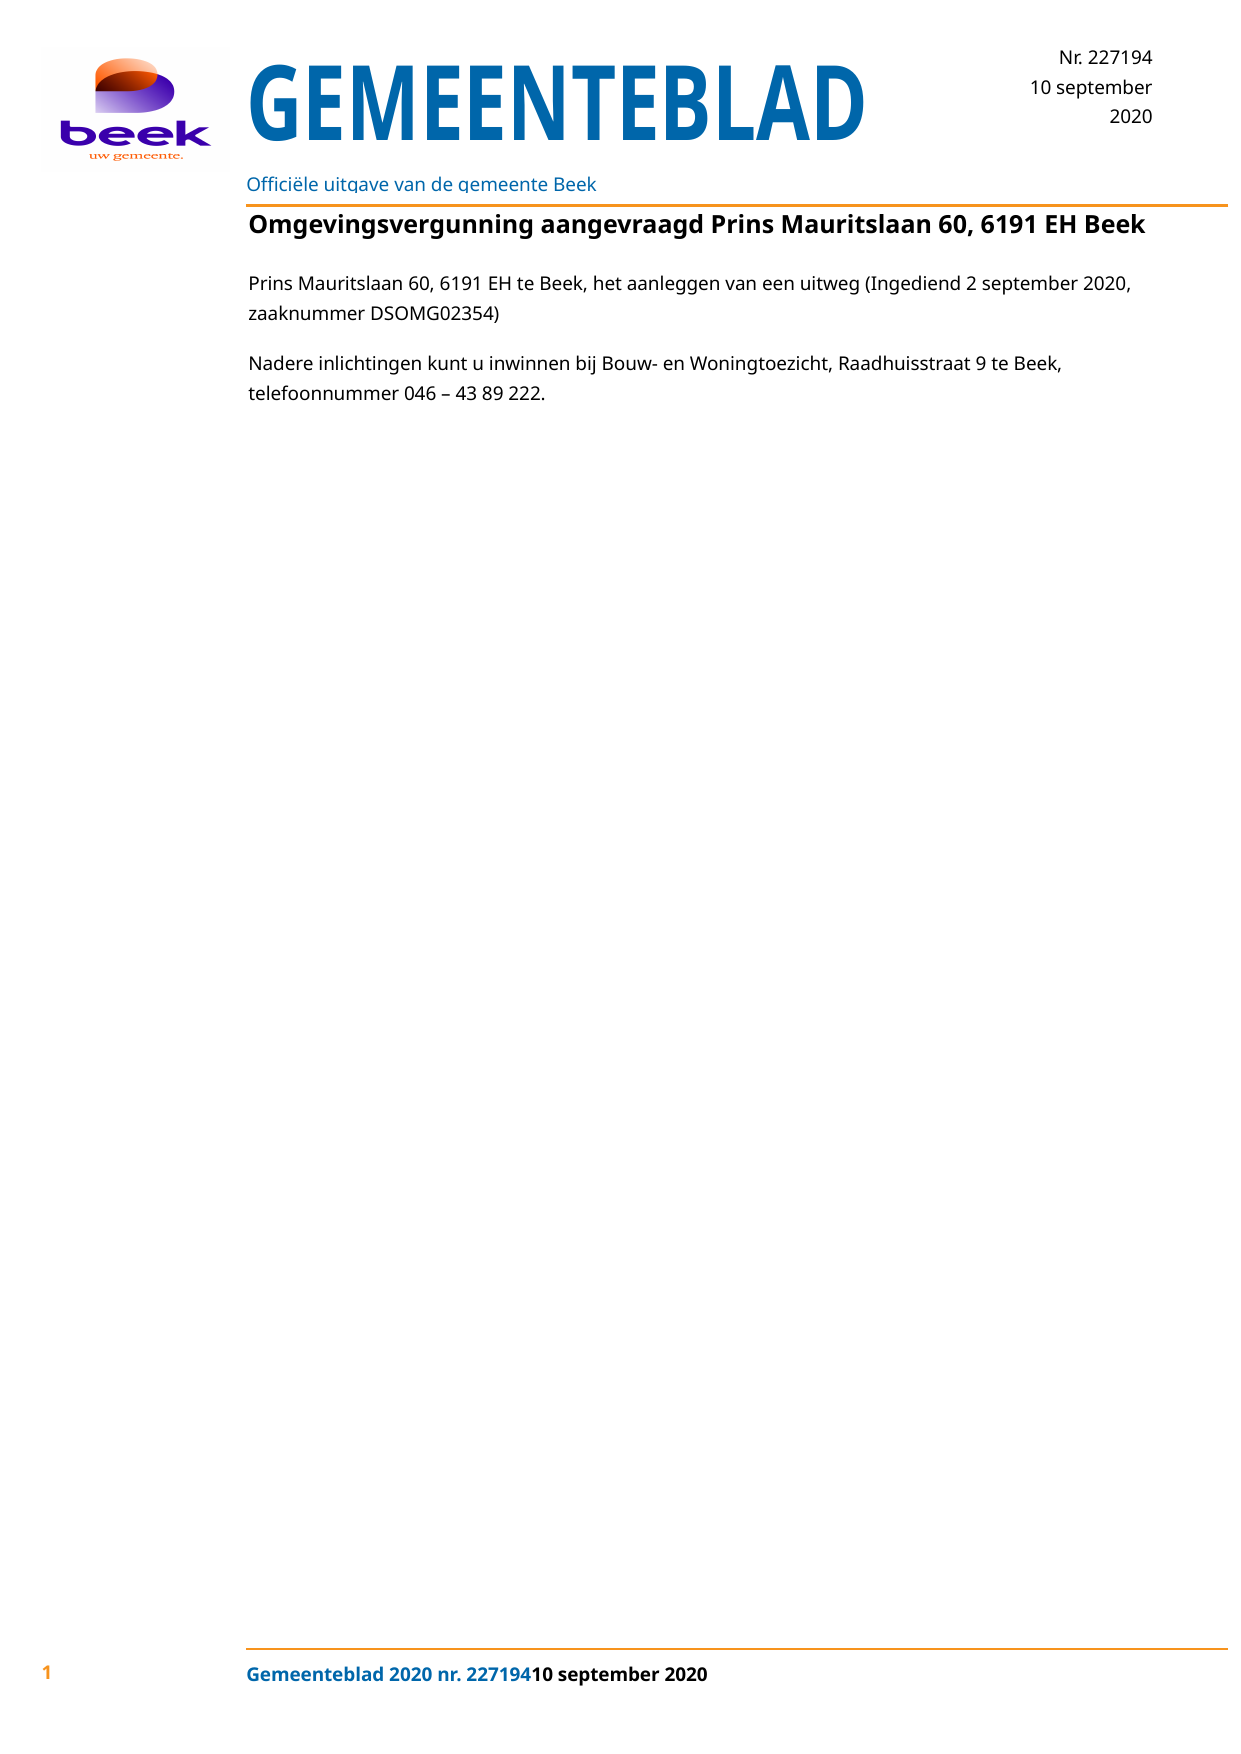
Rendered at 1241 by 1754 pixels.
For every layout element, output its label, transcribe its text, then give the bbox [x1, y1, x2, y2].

text Nadere inlichtingen kunt u inwinnen bij Bouw- en Woningtoezicht, Raadhuisstraat 9 te Beek, telefoonnummer 046 – 43 89 222. [248, 350, 1152, 406]
picture [41, 47, 231, 172]
text Prins Mauritslaan 60, 6191 EH te Beek, het aanleggen van een uitweg (Ingediend 2 september 2020, zaaknummer DSOMG02354) [248, 270, 1152, 326]
text Omgevingsvergunning aangevraagd Prins Mauritslaan 60, 6191 EH Beek [248, 207, 1152, 241]
